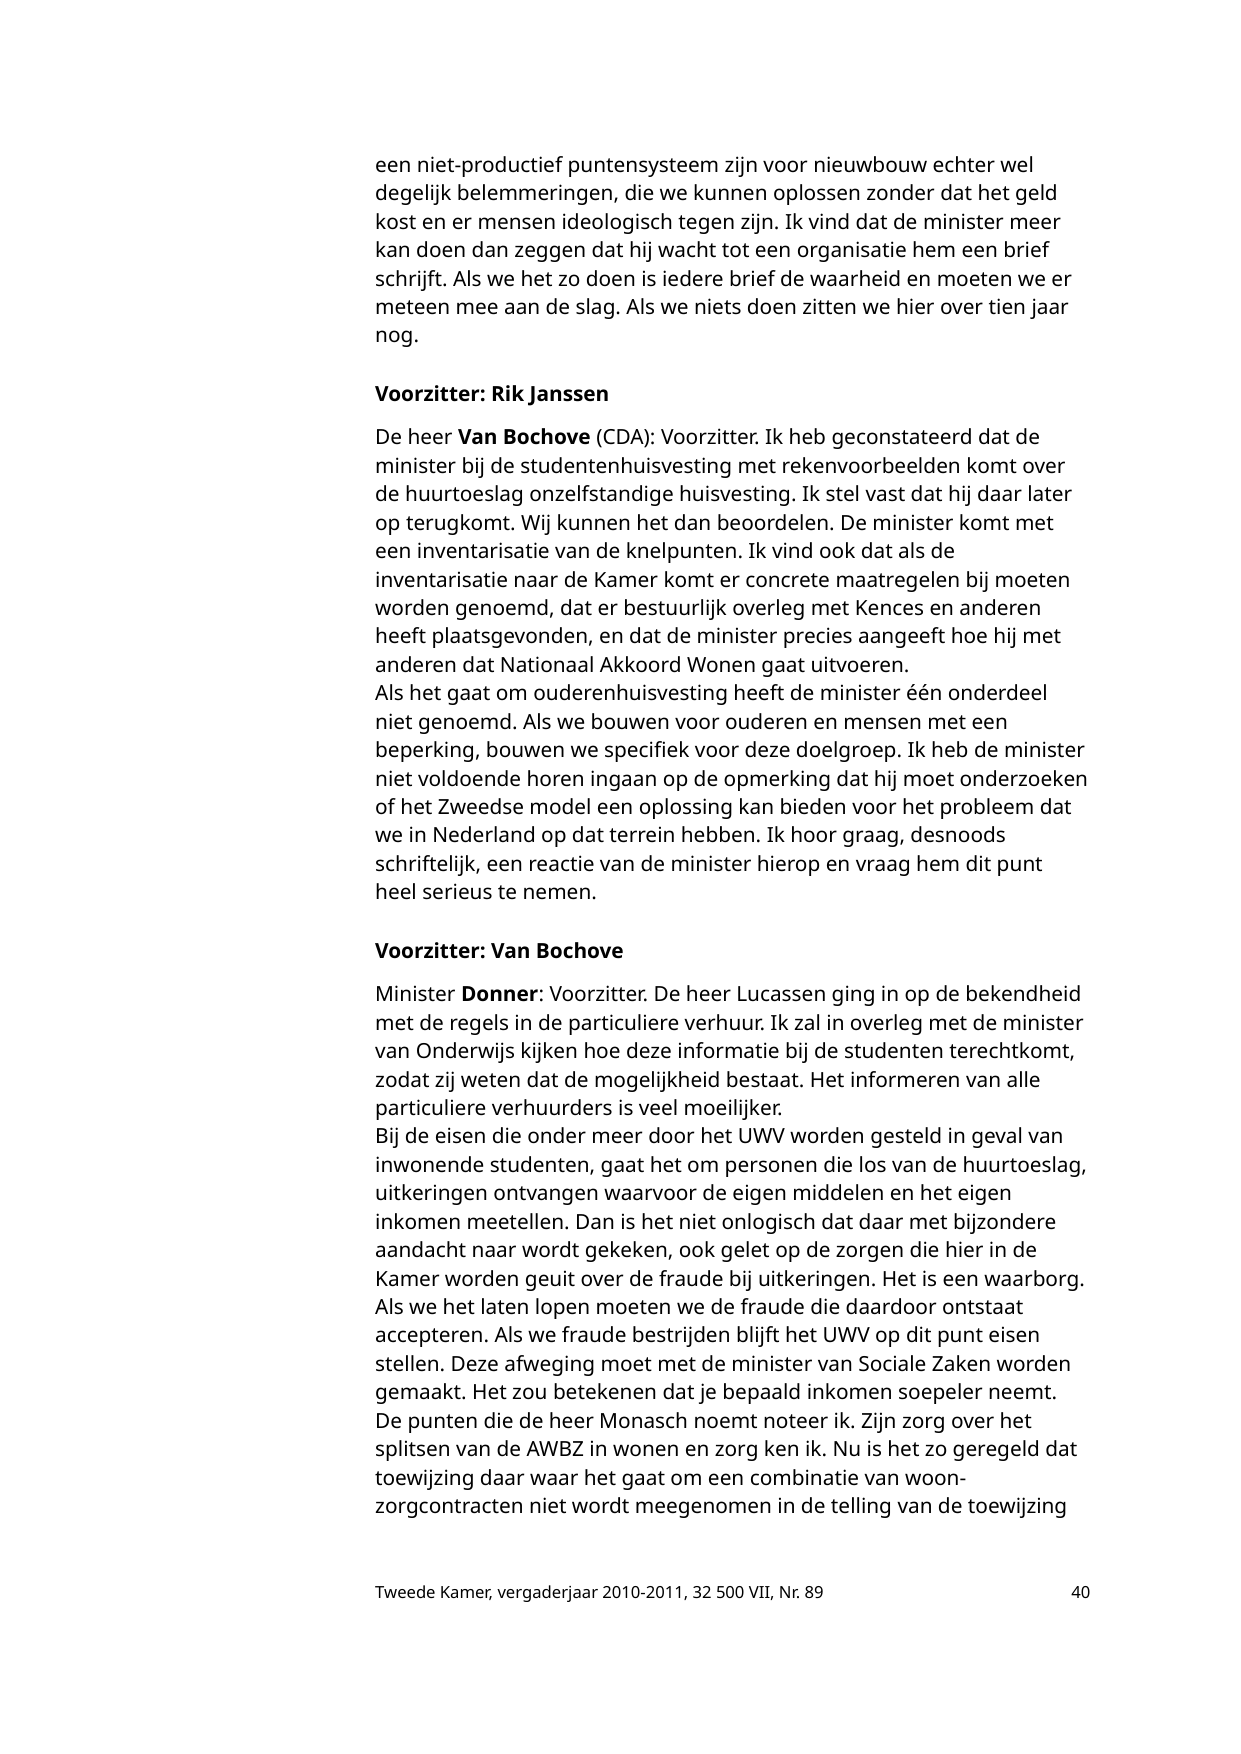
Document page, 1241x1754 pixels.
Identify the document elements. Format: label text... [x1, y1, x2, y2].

text Voorzitter: Rik Janssen [375, 379, 1090, 407]
text De punten die de heer Monasch noemt noteer ik. Zijn zorg over het splitsen van de AWBZ in wonen en zorg ken ik. Nu is het zo geregeld dat toewijzing daar waar het gaat om een combinatie van woon-zorgcontracten niet wordt meegenomen in de telling van de toewijzing [375, 1406, 1090, 1520]
text Als het gaat om ouderenhuisvesting heeft de minister één onderdeel niet genoemd. Als we bouwen voor ouderen en mensen met een beperking, bouwen we specifiek voor deze doelgroep. Ik heb de minister niet voldoende horen ingaan op de opmerking dat hij moet onderzoeken of het Zweedse model een oplossing kan bieden voor het probleem dat we in Nederland op dat terrein hebben. Ik hoor graag, desnoods schriftelijk, een reactie van de minister hierop en vraag hem dit punt heel serieus te nemen. [375, 678, 1090, 906]
text Minister Donner: Voorzitter. De heer Lucassen ging in op de bekendheid met de regels in de particuliere verhuur. Ik zal in overleg met de minister van Onderwijs kijken hoe deze informatie bij de studenten terechtkomt, zodat zij weten dat de mogelijkheid bestaat. Het informeren van alle particuliere verhuurders is veel moeilijker. [375, 979, 1090, 1122]
text Voorzitter: Van Bochove [375, 936, 1090, 964]
text een niet-productief puntensysteem zijn voor nieuwbouw echter wel degelijk belemmeringen, die we kunnen oplossen zonder dat het geld kost en er mensen ideologisch tegen zijn. Ik vind dat de minister meer kan doen dan zeggen dat hij wacht tot een organisatie hem een brief schrijft. Als we het zo doen is iedere brief de waarheid en moeten we er meteen mee aan de slag. Als we niets doen zitten we hier over tien jaar nog. [375, 150, 1090, 349]
text De heer Van Bochove (CDA): Voorzitter. Ik heb geconstateerd dat de minister bij de studentenhuisvesting met rekenvoorbeelden komt over de huurtoeslag onzelfstandige huisvesting. Ik stel vast dat hij daar later op terugkomt. Wij kunnen het dan beoordelen. De minister komt met een inventarisatie van de knelpunten. Ik vind ook dat als de inventarisatie naar de Kamer komt er concrete maatregelen bij moeten worden genoemd, dat er bestuurlijk overleg met Kences en anderen heeft plaatsgevonden, en dat de minister precies aangeeft hoe hij met anderen dat Nationaal Akkoord Wonen gaat uitvoeren. [375, 422, 1090, 678]
text Bij de eisen die onder meer door het UWV worden gesteld in geval van inwonende studenten, gaat het om personen die los van de huurtoeslag, uitkeringen ontvangen waarvoor de eigen middelen en het eigen inkomen meetellen. Dan is het niet onlogisch dat daar met bijzondere aandacht naar wordt gekeken, ook gelet op de zorgen die hier in de Kamer worden geuit over de fraude bij uitkeringen. Het is een waarborg. Als we het laten lopen moeten we de fraude die daardoor ontstaat accepteren. Als we fraude bestrijden blijft het UWV op dit punt eisen stellen. Deze afweging moet met de minister van Sociale Zaken worden gemaakt. Het zou betekenen dat je bepaald inkomen soepeler neemt. [375, 1122, 1090, 1406]
